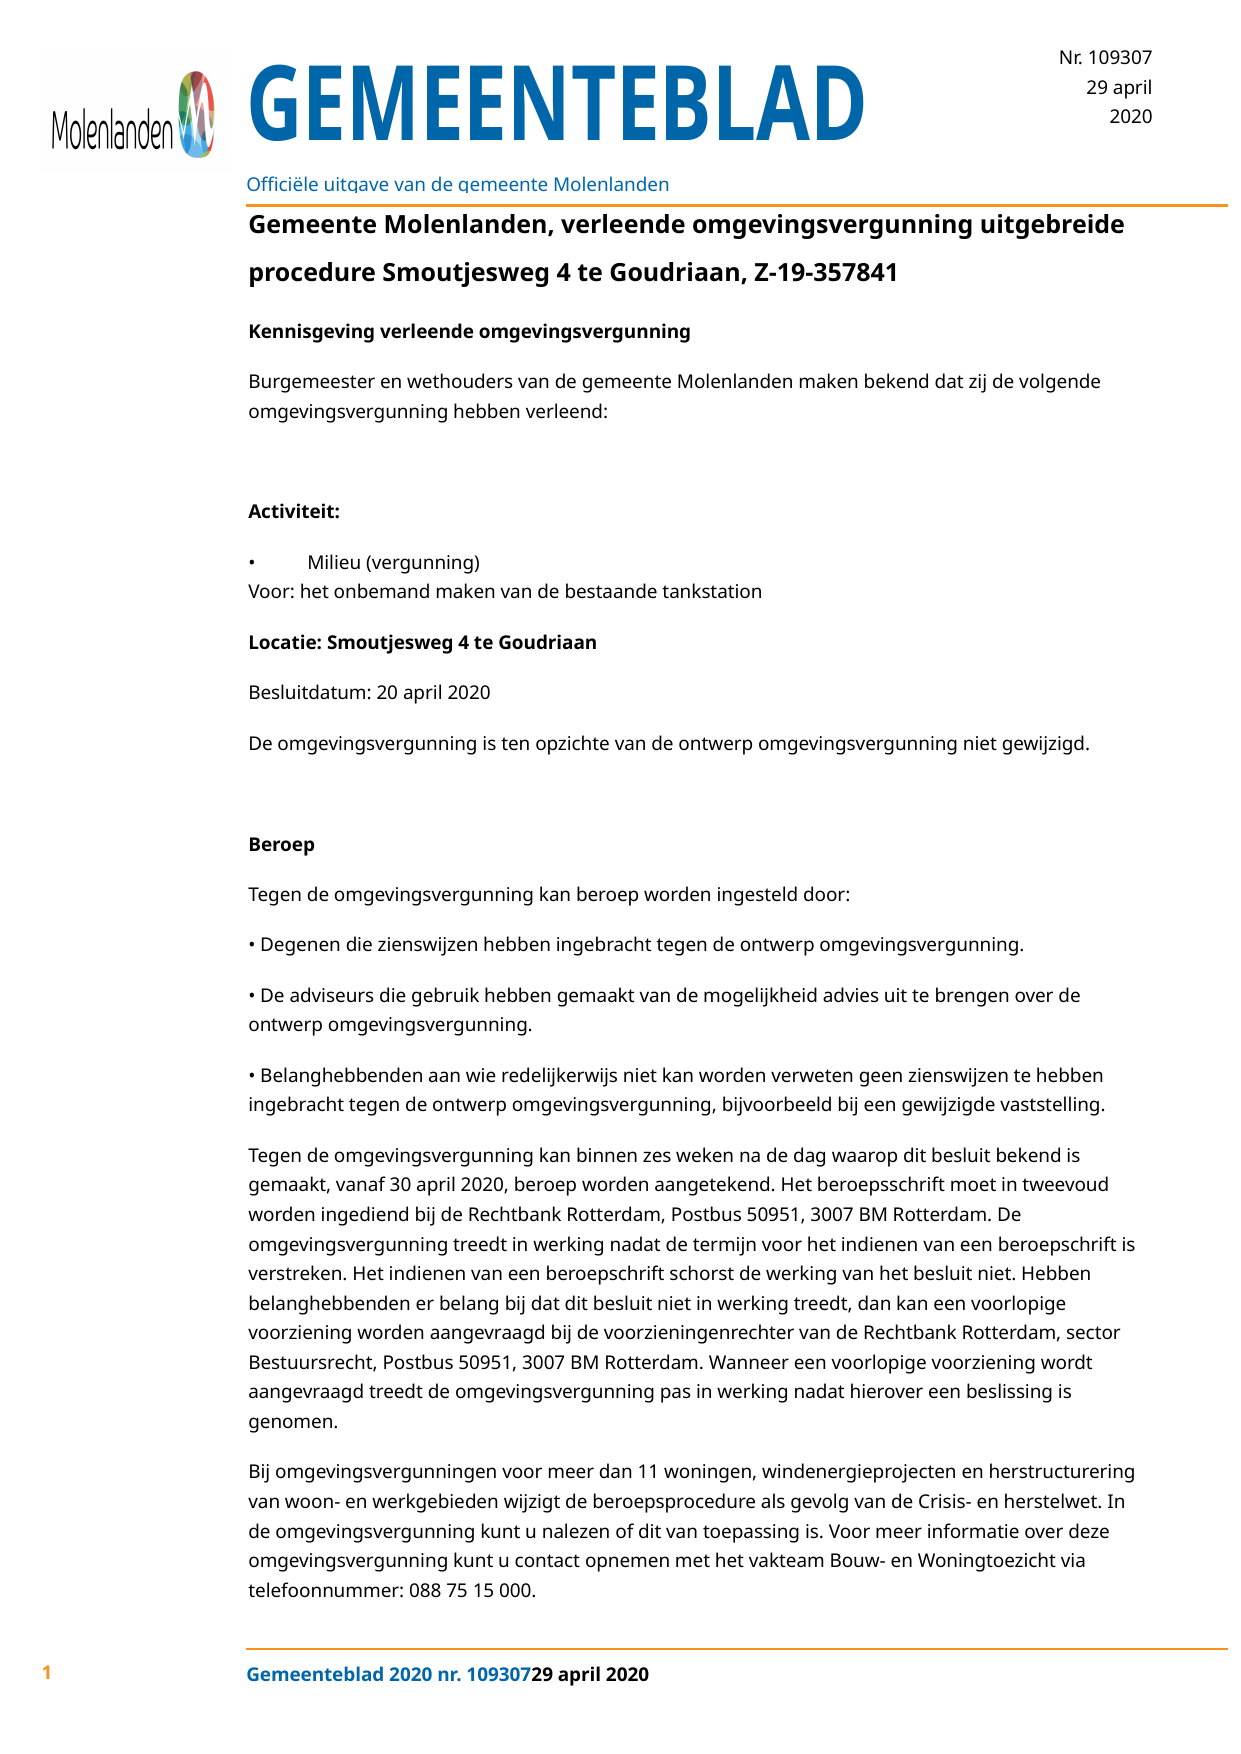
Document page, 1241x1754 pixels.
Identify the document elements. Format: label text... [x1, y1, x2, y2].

text Gemeente Molenlanden, verleende omgevingsvergunning uitgebreide procedure Smoutjesweg 4 te Goudriaan, Z-19-357841 [248, 207, 1152, 288]
text Tegen de omgevingsvergunning kan beroep worden ingesteld door: [248, 881, 1152, 907]
text Tegen de omgevingsvergunning kan binnen zes weken na de dag waarop dit besluit bekend is gemaakt, vanaf 30 april 2020, beroep worden aangetekend. Het beroepsschrift moet in tweevoud worden ingediend bij de Rechtbank Rotterdam, Postbus 50951, 3007 BM Rotterdam. De omgevingsvergunning treedt in werking nadat de termijn voor het indienen van een beroepschrift is verstreken. Het indienen van een beroepschrift schorst de werking van het besluit niet. Hebben belanghebbenden er belang bij dat dit besluit niet in werking treedt, dan kan een voorlopige voorziening worden aangevraagd bij de voorzieningenrechter van de Rechtbank Rotterdam, sector Bestuursrecht, Postbus 50951, 3007 BM Rotterdam. Wanneer een voorlopige voorziening wordt aangevraagd treedt de omgevingsvergunning pas in werking nadat hierover een beslissing is genomen. [248, 1142, 1152, 1434]
text Burgemeester en wethouders van de gemeente Molenlanden maken bekend dat zij de volgende omgevingsvergunning hebben verleend: [248, 368, 1152, 424]
text • De adviseurs die gebruik hebben gemaakt van de mogelijkheid advies uit te brengen over de ontwerp omgevingsvergunning. [248, 982, 1152, 1037]
text Bij omgevingsvergunningen voor meer dan 11 woningen, windenergieprojecten en herstructurering van woon- en werkgebieden wijzigt de beroepsprocedure als gevolg van de Crisis- en herstelwet. In de omgevingsvergunning kunt u nalezen of dit van toepassing is. Voor meer informatie over deze omgevingsvergunning kunt u contact opnemen met het vakteam Bouw- en Woningtoezicht via telefoonnummer: 088 75 15 000. [248, 1459, 1152, 1603]
text Locatie: Smoutjesweg 4 te Goudriaan [248, 629, 1152, 655]
text • Degenen die zienswijzen hebben ingebracht tegen de ontwerp omgevingsvergunning. [248, 932, 1152, 957]
text • Belanghebbenden aan wie redelijkerwijs niet kan worden verweten geen zienswijzen te hebben ingebracht tegen de ontwerp omgevingsvergunning, bijvoorbeeld bij een gewijzigde vaststelling. [248, 1062, 1152, 1117]
text Kennisgeving verleende omgevingsvergunning [248, 318, 1152, 344]
text De omgevingsvergunning is ten opzichte van de ontwerp omgevingsvergunning niet gewijzigd. [248, 730, 1152, 756]
text Voor: het onbemand maken van de bestaande tankstation [248, 579, 1152, 604]
text Besluitdatum: 20 april 2020 [248, 679, 1152, 705]
picture [41, 47, 231, 172]
list Milieu (vergunning) [248, 549, 1152, 575]
text Beroep [248, 831, 1152, 857]
text Activiteit: [248, 499, 1152, 524]
